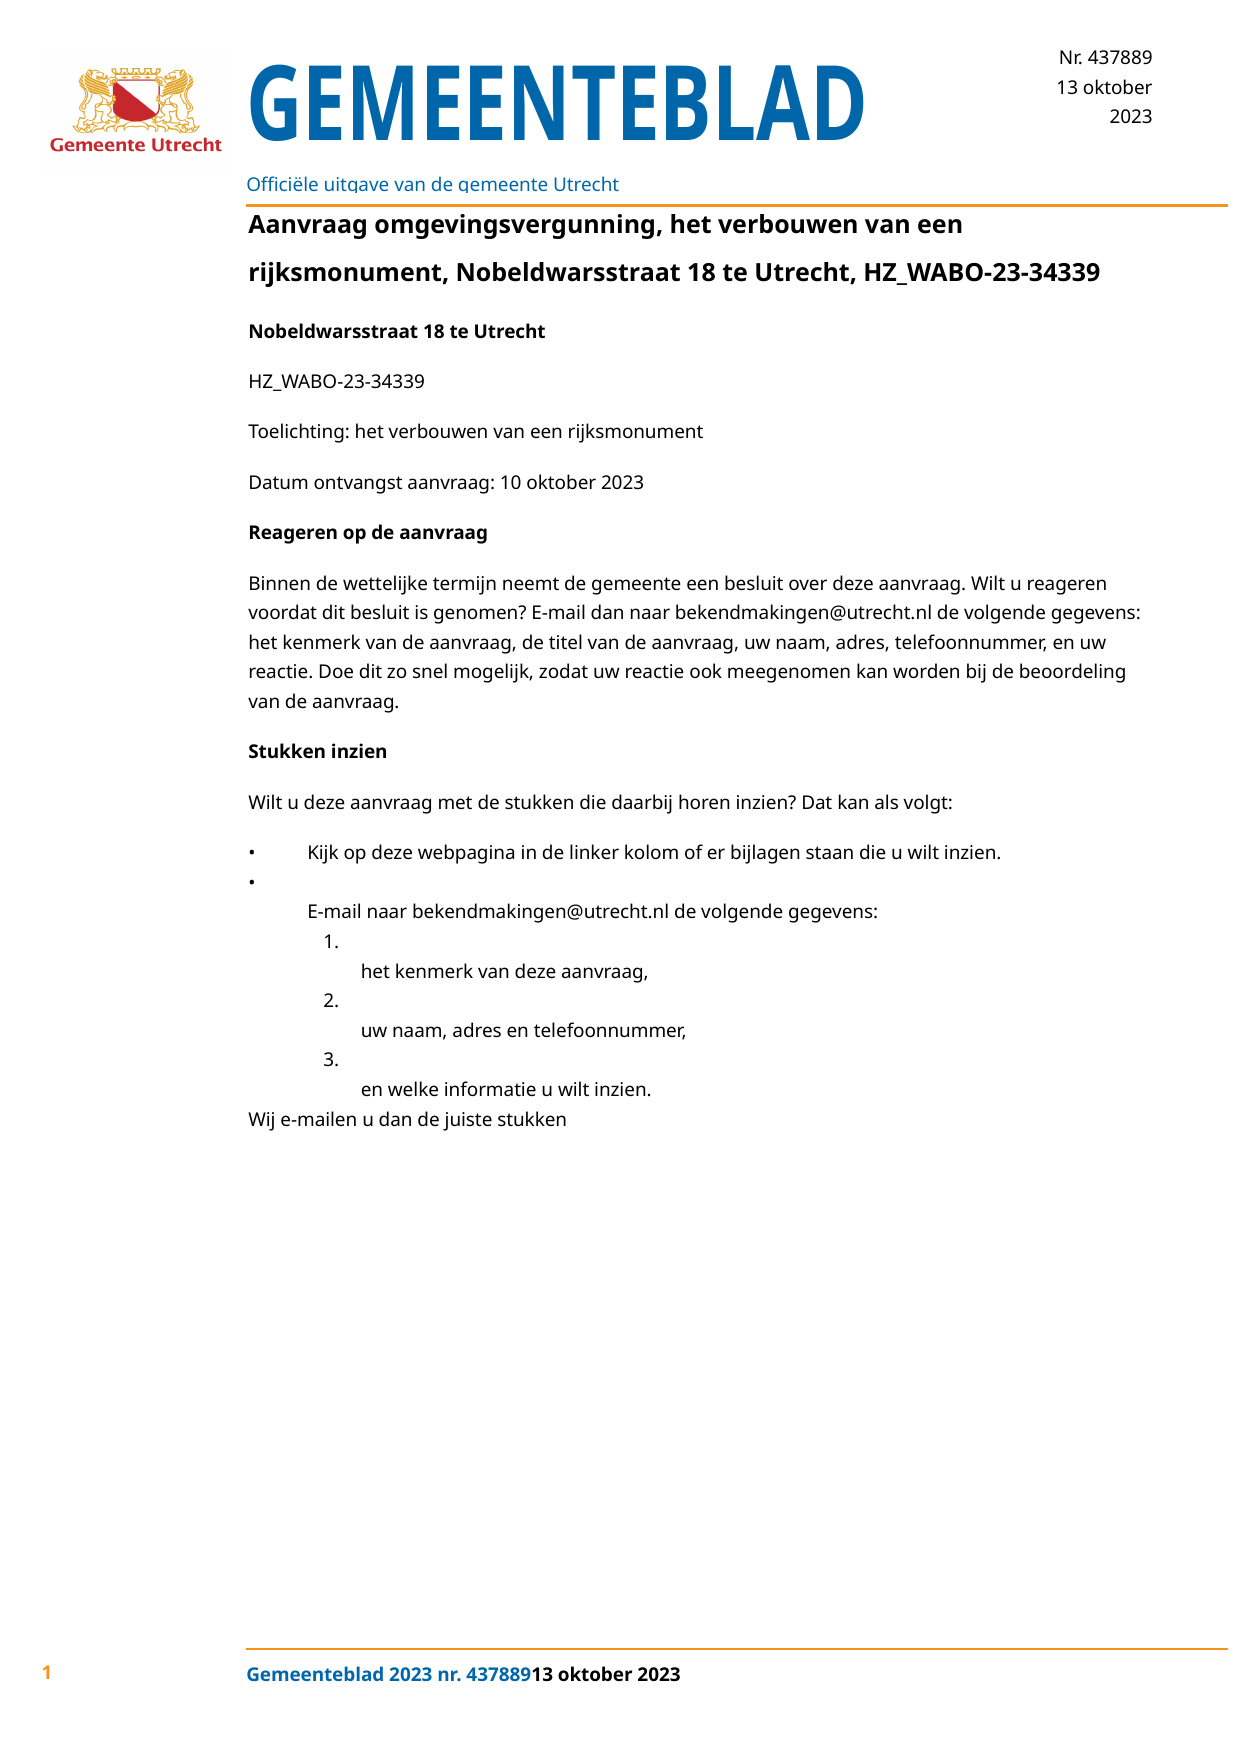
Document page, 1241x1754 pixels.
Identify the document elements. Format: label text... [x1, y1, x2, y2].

picture [41, 47, 231, 172]
text HZ_WABO-23-34339 [248, 368, 1152, 394]
text Toelichting: het verbouwen van een rijksmonument [248, 419, 1152, 444]
text Wij e-mailen u dan de juiste stukken [248, 1106, 1152, 1132]
text Wilt u deze aanvraag met de stukken die daarbij horen inzien? Dat kan als volgt: [248, 789, 1152, 815]
text Reageren op de aanvraag [248, 519, 1152, 545]
list Kijk op deze webpagina in de linker kolom of er bijlagen staan die u wilt inzien. [248, 839, 1152, 865]
list en welke informatie u wilt inzien. [323, 1076, 1152, 1102]
text Datum ontvangst aanvraag: 10 oktober 2023 [248, 469, 1152, 495]
text Binnen de wettelijke termijn neemt de gemeente een besluit over deze aanvraag. Wilt u reageren voordat dit besluit is genomen? E-mail dan naar bekendmakingen@utrecht.nl de volgende gegevens: het kenmerk van de aanvraag, de titel van de aanvraag, uw naam, adres, telefoonnummer, en uw reactie. Doe dit zo snel mogelijk, zodat uw reactie ook meegenomen kan worden bij de beoordeling van de aanvraag. [248, 570, 1152, 714]
list E-mail naar bekendmakingen@utrecht.nl de volgende gegevens: [248, 899, 1152, 924]
list uw naam, adres en telefoonnummer, [323, 1017, 1152, 1043]
text Nobeldwarsstraat 18 te Utrecht [248, 318, 1152, 344]
list het kenmerk van deze aanvraag, [323, 958, 1152, 984]
text Stukken inzien [248, 739, 1152, 764]
text Aanvraag omgevingsvergunning, het verbouwen van een rijksmonument, Nobeldwarsstraat 18 te Utrecht, HZ_WABO-23-34339 [248, 207, 1152, 288]
